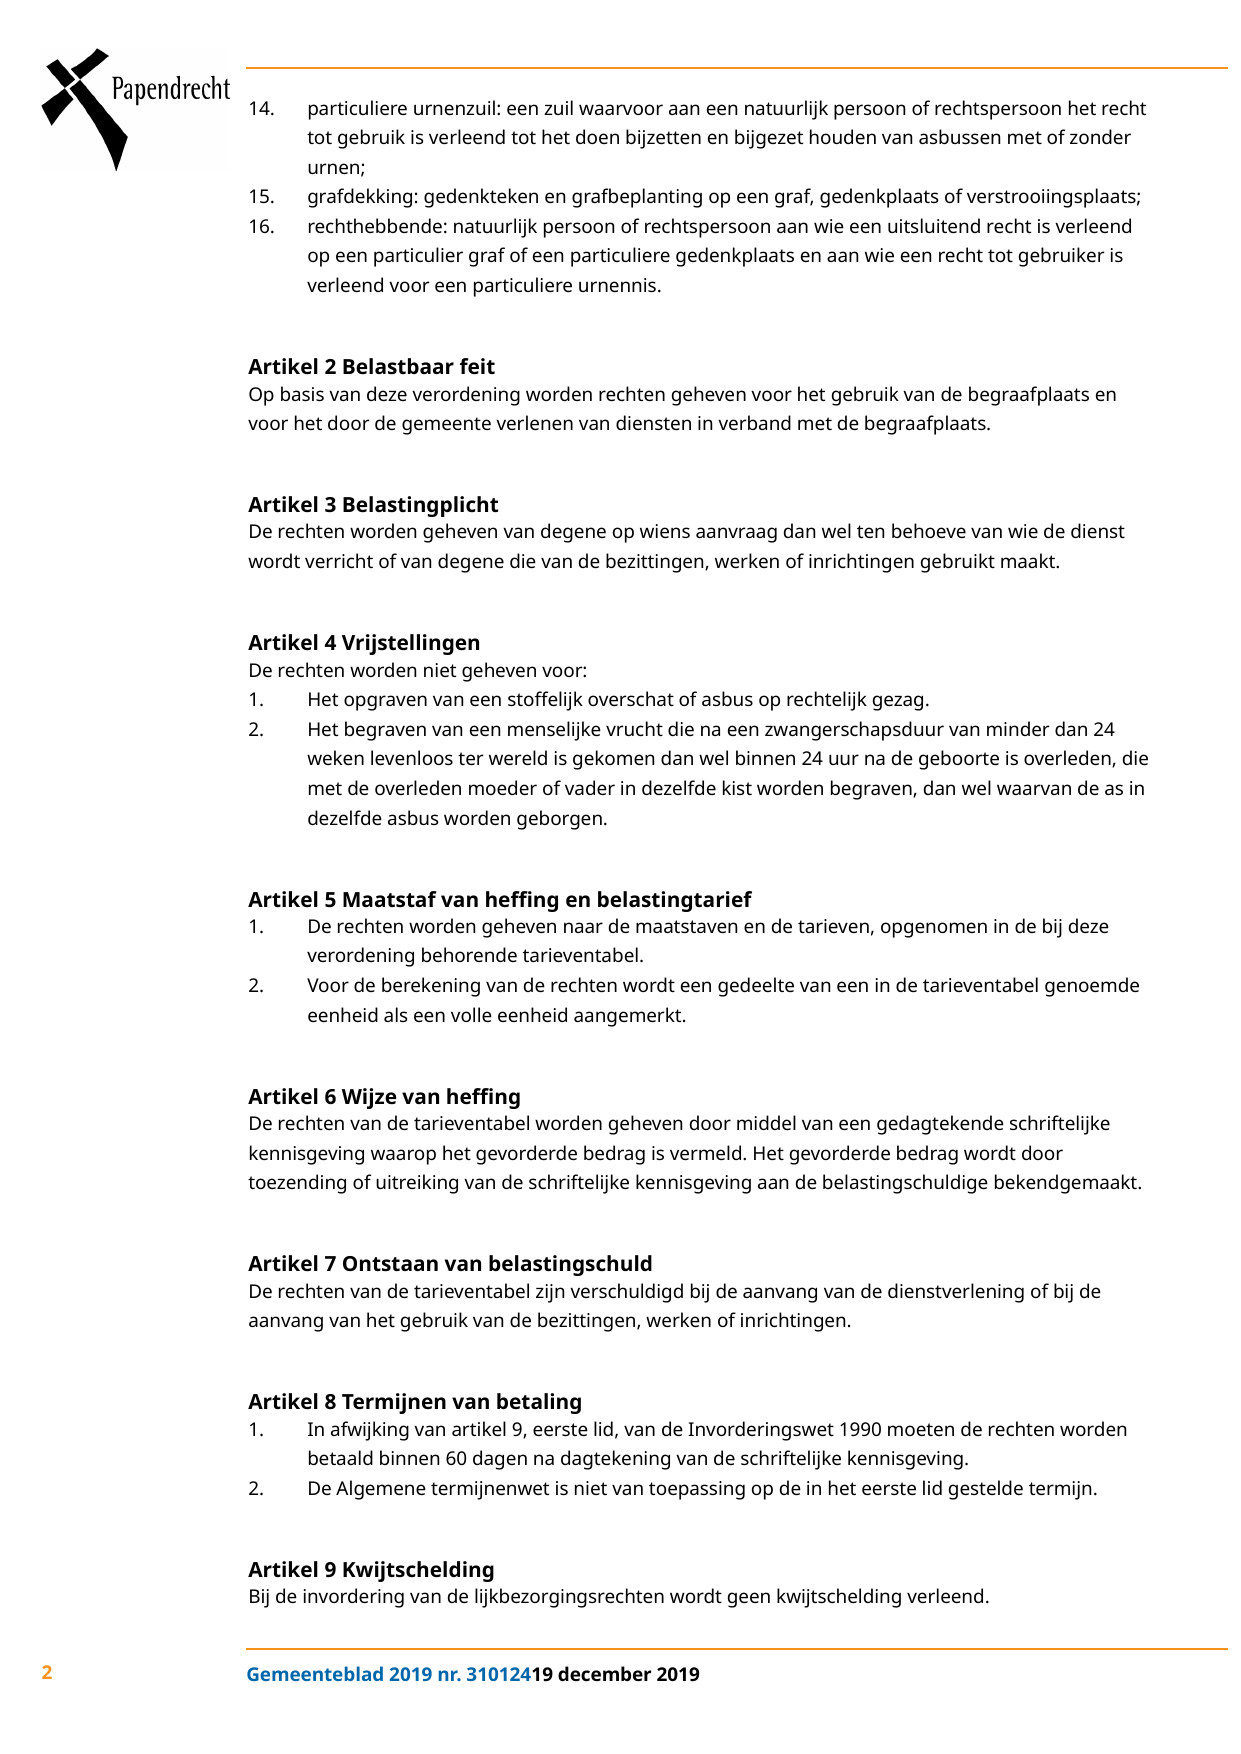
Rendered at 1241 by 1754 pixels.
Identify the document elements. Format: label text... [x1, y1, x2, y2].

text Bij de invordering van de lijkbezorgingsrechten wordt geen kwijtschelding verleend. [248, 1583, 1152, 1609]
text Artikel 3 Belastingplicht [248, 490, 1152, 519]
text Artikel 4 Vrijstellingen [248, 628, 1152, 657]
list In afwijking van artikel 9, eerste lid, van de Invorderingswet 1990 moeten de rechten worden betaald binnen 60 dagen na dagtekening van de schriftelijke kennisgeving. [248, 1416, 1152, 1471]
text De rechten worden niet geheven voor: [248, 657, 1152, 682]
text Op basis van deze verordening worden rechten geheven voor het gebruik van de begraafplaats en voor het door de gemeente verlenen van diensten in verband met de begraafplaats. [248, 381, 1152, 436]
text De rechten van de tarieventabel worden geheven door middel van een gedagtekende schriftelijke kennisgeving waarop het gevorderde bedrag is vermeld. Het gevorderde bedrag wordt door toezending of uitreiking van de schriftelijke kennisgeving aan de belastingschuldige bekendgemaakt. [248, 1110, 1152, 1195]
text Artikel 9 Kwijtschelding [248, 1555, 1152, 1583]
text De rechten worden geheven van degene op wiens aanvraag dan wel ten behoeve van wie de dienst wordt verricht of van degene die van de bezittingen, werken of inrichtingen gebruikt maakt. [248, 519, 1152, 574]
text Artikel 5 Maatstaf van heffing en belastingtarief [248, 885, 1152, 913]
list Voor de berekening van de rechten wordt een gedeelte van een in de tarieventabel genoemde eenheid als een volle eenheid aangemerkt. [248, 972, 1152, 1028]
list rechthebbende: natuurlijk persoon of rechtspersoon aan wie een uitsluitend recht is verleend op een particulier graf of een particuliere gedenkplaats en aan wie een recht tot gebruiker is verleend voor een particuliere urnennis. [248, 213, 1152, 298]
text Artikel 6 Wijze van heffing [248, 1082, 1152, 1110]
text Artikel 8 Termijnen van betaling [248, 1387, 1152, 1416]
list De Algemene termijnenwet is niet van toepassing op de in het eerste lid gestelde termijn. [248, 1475, 1152, 1501]
list particuliere urnenzuil: een zuil waarvoor aan een natuurlijk persoon of rechtspersoon het recht tot gebruik is verleend tot het doen bijzetten en bijgezet houden van asbussen met of zonder urnen; [248, 95, 1152, 180]
list Het begraven van een menselijke vrucht die na een zwangerschapsduur van minder dan 24 weken levenloos ter wereld is gekomen dan wel binnen 24 uur na de geboorte is overleden, die met de overleden moeder of vader in dezelfde kist worden begraven, dan wel waarvan de as in dezelfde asbus worden geborgen. [248, 716, 1152, 830]
list De rechten worden geheven naar de maatstaven en de tarieven, opgenomen in de bij deze verordening behorende tarieventabel. [248, 913, 1152, 968]
text Artikel 7 Ontstaan van belastingschuld [248, 1249, 1152, 1278]
list Het opgraven van een stoffelijk overschat of asbus op rechtelijk gezag. [248, 686, 1152, 712]
text De rechten van de tarieventabel zijn verschuldigd bij de aanvang van de dienstverlening of bij de aanvang van het gebruik van de bezittingen, werken of inrichtingen. [248, 1278, 1152, 1333]
picture [41, 47, 231, 172]
text Artikel 2 Belastbaar feit [248, 352, 1152, 381]
list grafdekking: gedenkteken en grafbeplanting op een graf, gedenkplaats of verstrooiingsplaats; [248, 183, 1152, 209]
